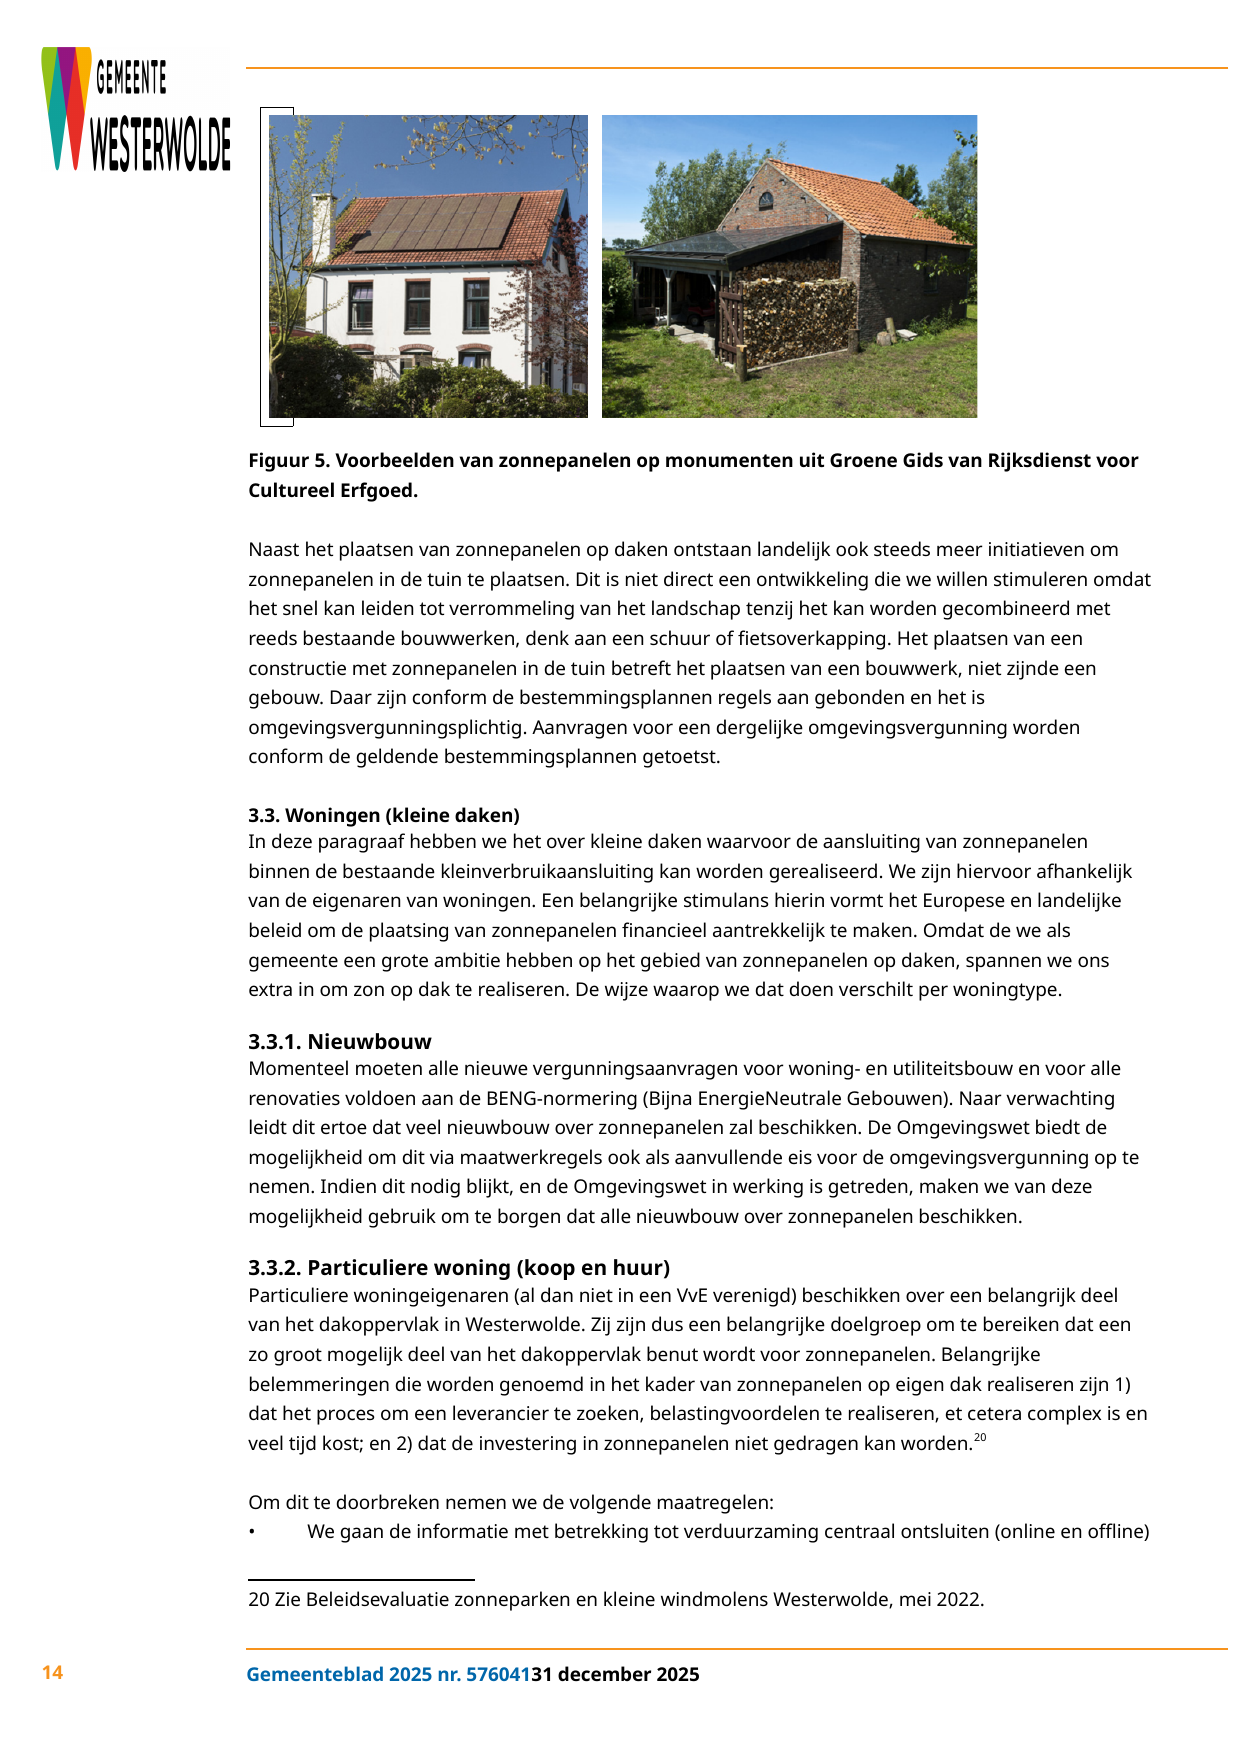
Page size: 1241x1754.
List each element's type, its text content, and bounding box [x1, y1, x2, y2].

text In deze paragraaf hebben we het over kleine daken waarvoor de aansluiting van zonnepanelen binnen de bestaande kleinverbruikaansluiting kan worden gerealiseerd. We zijn hiervoor afhankelijk van de eigenaren van woningen. Een belangrijke stimulans hierin vormt het Europese en landelijke beleid om de plaatsing van zonnepanelen financieel aantrekkelijk te maken. Omdat de we als gemeente een grote ambitie hebben op het gebied van zonnepanelen op daken, spannen we ons extra in om zon op dak te realiseren. De wijze waarop we dat doen verschilt per woningtype. [248, 828, 1152, 1002]
text Zie Beleidsevaluatie zonneparken en kleine windmolens Westerwolde, mei 2022. [248, 1586, 1152, 1612]
text 3.3. Woningen (kleine daken) [248, 803, 1152, 828]
text Naast het plaatsen van zonnepanelen op daken ontstaan landelijk ook steeds meer initiatieven om zonnepanelen in de tuin te plaatsen. Dit is niet direct een ontwikkeling die we willen stimuleren omdat het snel kan leiden tot verrommeling van het landschap tenzij het kan worden gecombineerd met reeds bestaande bouwwerken, denk aan een schuur of fietsoverkapping. Het plaatsen van een constructie met zonnepanelen in de tuin betreft het plaatsen van een bouwwerk, niet zijnde een gebouw. Daar zijn conform de bestemmingsplannen regels aan gebonden en het is omgevingsvergunningsplichtig. Aanvragen voor een dergelijke omgevingsvergunning worden conform de geldende bestemmingsplannen getoetst. [248, 536, 1152, 769]
text Particuliere woningeigenaren (al dan niet in een VvE verenigd) beschikken over een belangrijk deel van het dakoppervlak in Westerwolde. Zij zijn dus een belangrijke doelgroep om te bereiken dat een zo groot mogelijk deel van het dakoppervlak benut wordt voor zonnepanelen. Belangrijke belemmeringen die worden genoemd in het kader van zonnepanelen op eigen dak realiseren zijn 1) dat het proces om een leverancier te zoeken, belastingvoordelen te realiseren, et cetera complex is en veel tijd kost; en 2) dat de investering in zonnepanelen niet gedragen kan worden. [248, 1282, 1152, 1456]
text Momenteel moeten alle nieuwe vergunningsaanvragen voor woning- en utiliteitsbouw en voor alle renovaties voldoen aan de BENG-normering (Bijna EnergieNeutrale Gebouwen). Naar verwachting leidt dit ertoe dat veel nieuwbouw over zonnepanelen zal beschikken. De Omgevingswet biedt de mogelijkheid om dit via maatwerkregels ook als aanvullende eis voor de omgevingsvergunning op te nemen. Indien dit nodig blijkt, en de Omgevingswet in werking is getreden, maken we van deze mogelijkheid gebruik om te borgen dat alle nieuwbouw over zonnepanelen beschikken. [248, 1055, 1152, 1229]
picture [268, 115, 978, 418]
list We gaan de informatie met betrekking tot verduurzaming centraal ontsluiten (online en offline) [248, 1519, 1152, 1544]
text 3.3.1. Nieuwbouw [248, 1027, 1152, 1055]
text Figuur 5. Voorbeelden van zonnepanelen op monumenten uit Groene Gids van Rijksdienst voor Cultureel Erfgoed. [248, 448, 1152, 503]
text 3.3.2. Particuliere woning (koop en huur) [248, 1253, 1152, 1282]
text Om dit te doorbreken nemen we de volgende maatregelen: [248, 1489, 1152, 1515]
picture [41, 47, 231, 172]
